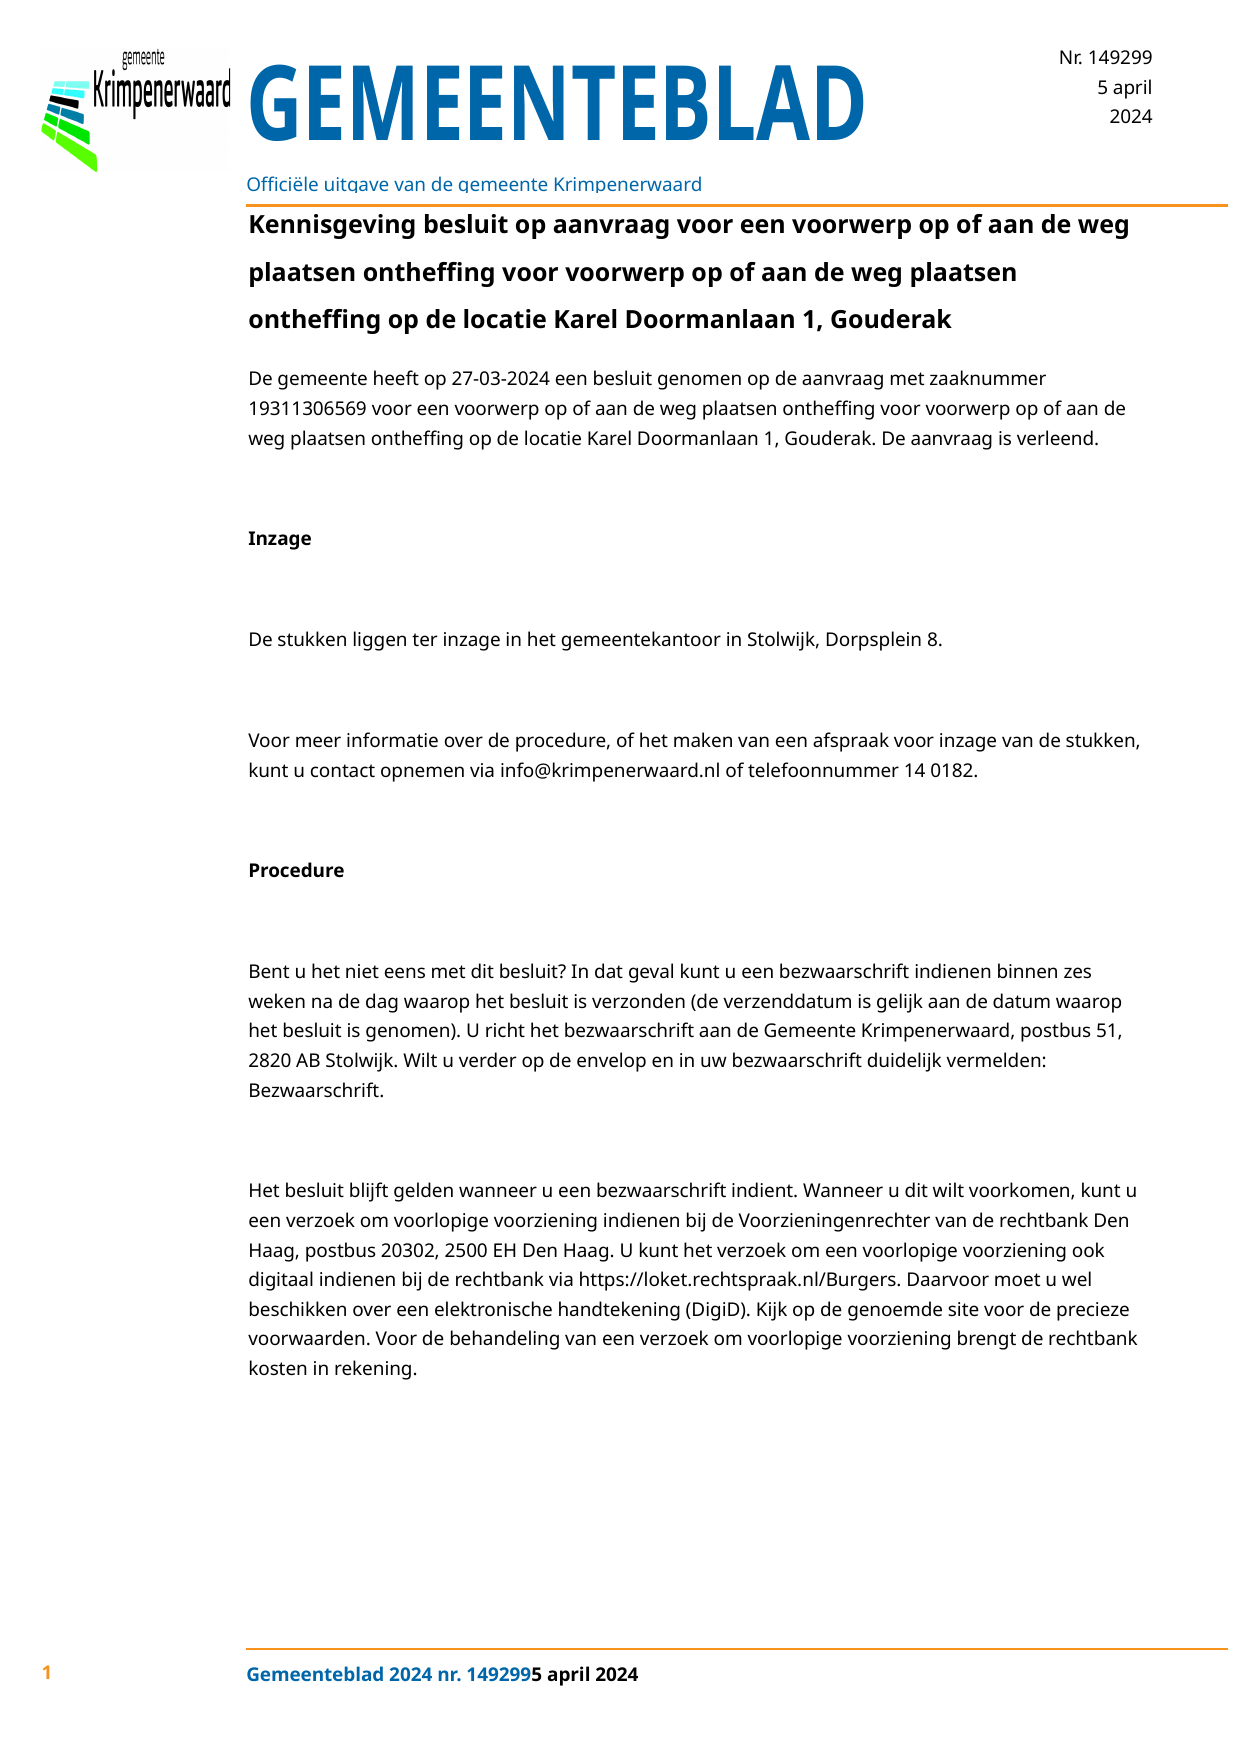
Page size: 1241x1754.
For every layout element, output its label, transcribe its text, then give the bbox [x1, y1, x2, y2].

picture [41, 47, 231, 172]
text Voor meer informatie over de procedure, of het maken van een afspraak voor inzage van de stukken, kunt u contact opnemen via info@krimpenerwaard.nl of telefoonnummer 14 0182. [248, 727, 1152, 782]
text De gemeente heeft op 27-03-2024 een besluit genomen op de aanvraag met zaaknummer 19311306569 voor een voorwerp op of aan de weg plaatsen ontheffing voor voorwerp op of aan de weg plaatsen ontheffing op de locatie Karel Doormanlaan 1, Gouderak. De aanvraag is verleend. [248, 366, 1152, 450]
text De stukken liggen ter inzage in het gemeentekantoor in Stolwijk, Dorpsplein 8. [248, 626, 1152, 652]
text Kennisgeving besluit op aanvraag voor een voorwerp op of aan de weg plaatsen ontheffing voor voorwerp op of aan de weg plaatsen ontheffing op de locatie Karel Doormanlaan 1, Gouderak [248, 207, 1152, 336]
text Procedure [248, 858, 1152, 883]
text Bent u het niet eens met dit besluit? In dat geval kunt u een bezwaarschrift indienen binnen zes weken na de dag waarop het besluit is verzonden (de verzenddatum is gelijk aan de datum waarop het besluit is genomen). U richt het bezwaarschrift aan de Gemeente Krimpenerwaard, postbus 51, 2820 AB Stolwijk. Wilt u verder op de envelop en in uw bezwaarschrift duidelijk vermelden: Bezwaarschrift. [248, 958, 1152, 1102]
text Het besluit blijft gelden wanneer u een bezwaarschrift indient. Wanneer u dit wilt voorkomen, kunt u een verzoek om voorlopige voorziening indienen bij de Voorzieningenrechter van de rechtbank Den Haag, postbus 20302, 2500 EH Den Haag. U kunt het verzoek om een voorlopige voorziening ook digitaal indienen bij de rechtbank via https://loket.rechtspraak.nl/Burgers. Daarvoor moet u wel beschikken over een elektronische handtekening (DigiD). Kijk op de genoemde site voor de precieze voorwaarden. Voor de behandeling van een verzoek om voorlopige voorziening brengt de rechtbank kosten in rekening. [248, 1178, 1152, 1381]
text Inzage [248, 526, 1152, 551]
